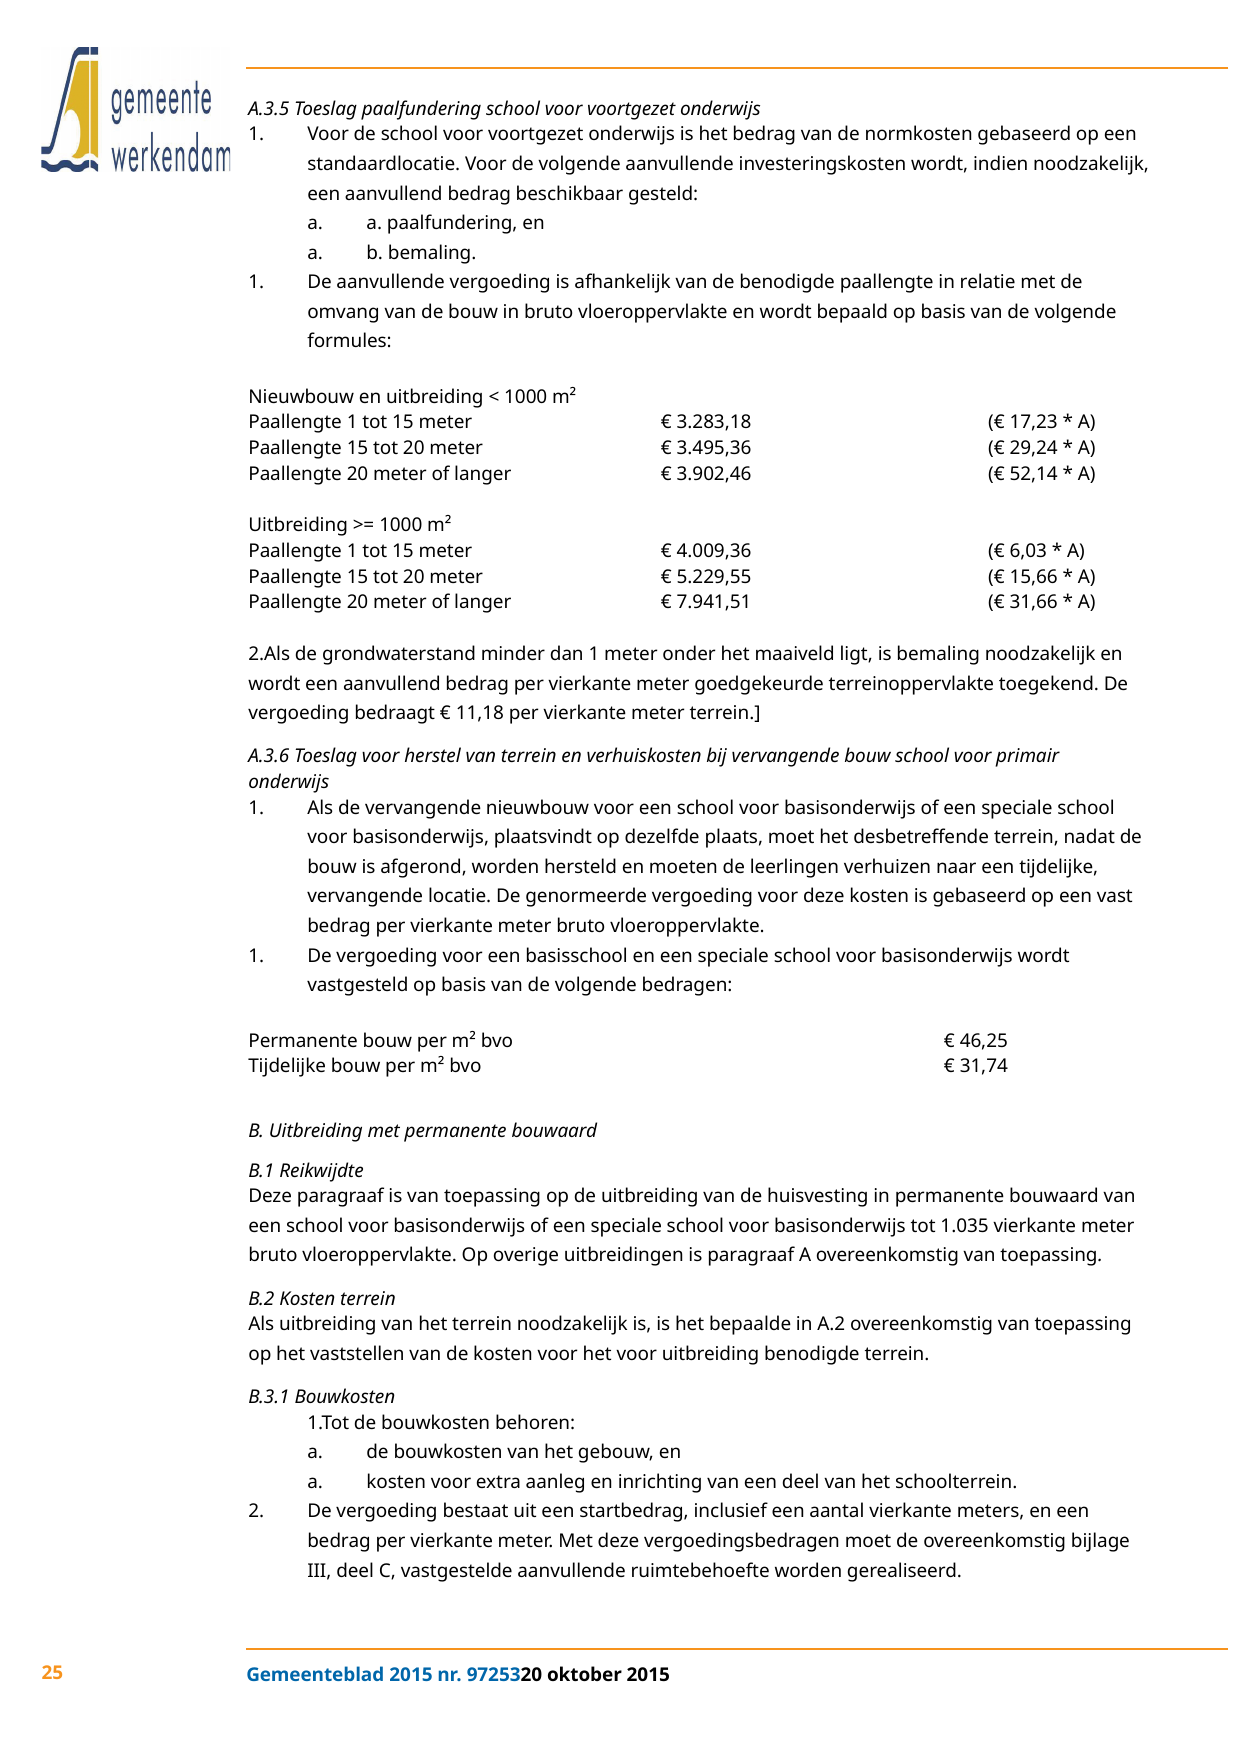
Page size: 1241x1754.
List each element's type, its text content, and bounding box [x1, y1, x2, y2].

table_cell (€ 15,66 * A) [988, 563, 1152, 589]
table_cell € 3.902,46 [661, 460, 824, 486]
table_cell [988, 512, 1152, 537]
table_cell Tijdelijke bouw per m² bvo [248, 1053, 944, 1078]
table_cell [824, 460, 988, 486]
table_header [824, 383, 988, 409]
list a. paalfundering, en [307, 209, 1152, 235]
list 1.Tot de bouwkosten behoren: [248, 1409, 1152, 1435]
table_cell (€ 52,14 * A) [988, 460, 1152, 486]
table_cell € 31,74 [944, 1053, 1152, 1078]
table_cell [988, 486, 1152, 512]
table_cell [661, 512, 824, 537]
list De vergoeding bestaat uit een startbedrag, inclusief een aantal vierkante meters, en een bedrag per vierkante meter. Met deze vergoedingsbedragen moet de overeenkomstig bijlage III, deel C, vastgestelde aanvullende ruimtebehoefte worden gerealiseerd. [248, 1498, 1152, 1583]
table_cell € 7.941,51 [661, 589, 824, 614]
text Als uitbreiding van het terrein noodzakelijk is, is het bepaalde in A.2 overeenkomstig van toepassing op het vaststellen van de kosten voor het voor uitbreiding benodigde terrein. [248, 1311, 1152, 1366]
table_header [988, 383, 1152, 409]
table_cell € 3.283,18 [661, 409, 824, 434]
text B.1 Reikwijdte [248, 1157, 1152, 1182]
list b. bemaling. [307, 239, 1152, 264]
table_cell [248, 486, 661, 512]
table_cell Paallengte 1 tot 15 meter [248, 409, 661, 434]
table_cell [824, 434, 988, 460]
table_cell (€ 31,66 * A) [988, 589, 1152, 614]
table_cell (€ 17,23 * A) [988, 409, 1152, 434]
table_header Nieuwbouw en uitbreiding < 1000 m² [248, 383, 661, 409]
table_cell [824, 537, 988, 563]
table_cell [824, 486, 988, 512]
picture [41, 47, 231, 172]
table_cell [824, 589, 988, 614]
text B.2 Kosten terrein [248, 1285, 1152, 1311]
table_cell [661, 486, 824, 512]
text 2.Als de grondwaterstand minder dan 1 meter onder het maaiveld ligt, is bemaling noodzakelijk en wordt een aanvullend bedrag per vierkante meter goedgekeurde terreinoppervlakte toegekend. De vergoeding bedraagt € 11,18 per vierkante meter terrein.] [248, 640, 1152, 725]
table_cell € 5.229,55 [661, 563, 824, 589]
text Deze paragraaf is van toepassing op de uitbreiding van de huisvesting in permanente bouwaard van een school voor basisonderwijs of een speciale school voor basisonderwijs tot 1.035 vierkante meter bruto vloeroppervlakte. Op overige uitbreidingen is paragraaf A overeenkomstig van toepassing. [248, 1182, 1152, 1267]
table_cell Paallengte 15 tot 20 meter [248, 563, 661, 589]
list de bouwkosten van het gebouw, en [307, 1438, 1152, 1464]
text A.3.5 Toeslag paalfundering school voor voortgezet onderwijs [248, 95, 1152, 121]
list Voor de school voor voortgezet onderwijs is het bedrag van de normkosten gebaseerd op een standaardlocatie. Voor de volgende aanvullende investeringskosten wordt, indien noodzakelijk, een aanvullend bedrag beschikbaar gesteld: [248, 121, 1152, 205]
table_cell € 4.009,36 [661, 537, 824, 563]
table_cell Paallengte 20 meter of langer [248, 589, 661, 614]
table_cell [824, 512, 988, 537]
table_header Permanente bouw per m² bvo [248, 1027, 944, 1052]
list Als de vervangende nieuwbouw voor een school voor basisonderwijs of een speciale school voor basisonderwijs, plaatsvindt op dezelfde plaats, moet het desbetreffende terrein, nadat de bouw is afgerond, worden hersteld en moeten de leerlingen verhuizen naar een tijdelijke, vervangende locatie. De genormeerde vergoeding voor deze kosten is gebaseerd op een vast bedrag per vierkante meter bruto vloeroppervlakte. [248, 794, 1152, 938]
text B.3.1 Bouwkosten [248, 1383, 1152, 1409]
table_header [661, 383, 824, 409]
table_cell [824, 563, 988, 589]
text B. Uitbreiding met permanente bouwaard [248, 1117, 1152, 1143]
list De vergoeding voor een basisschool en een speciale school voor basisonderwijs wordt vastgesteld op basis van de volgende bedragen: [248, 942, 1152, 997]
table_cell [824, 409, 988, 434]
text A.3.6 Toeslag voor herstel van terrein en verhuiskosten bij vervangende bouw school voor primair onderwijs [248, 742, 1152, 794]
table_cell Paallengte 20 meter of langer [248, 460, 661, 486]
table_cell (€ 6,03 * A) [988, 537, 1152, 563]
table_cell Paallengte 15 tot 20 meter [248, 434, 661, 460]
table_header € 46,25 [944, 1027, 1152, 1052]
list De aanvullende vergoeding is afhankelijk van de benodigde paallengte in relatie met de omvang van de bouw in bruto vloeroppervlakte en wordt bepaald op basis van de volgende formules: [248, 268, 1152, 353]
table_cell Paallengte 1 tot 15 meter [248, 537, 661, 563]
table_cell (€ 29,24 * A) [988, 434, 1152, 460]
list kosten voor extra aanleg en inrichting van een deel van het schoolterrein. [307, 1468, 1152, 1494]
table_cell € 3.495,36 [661, 434, 824, 460]
table_cell Uitbreiding >= 1000 m² [248, 512, 661, 537]
